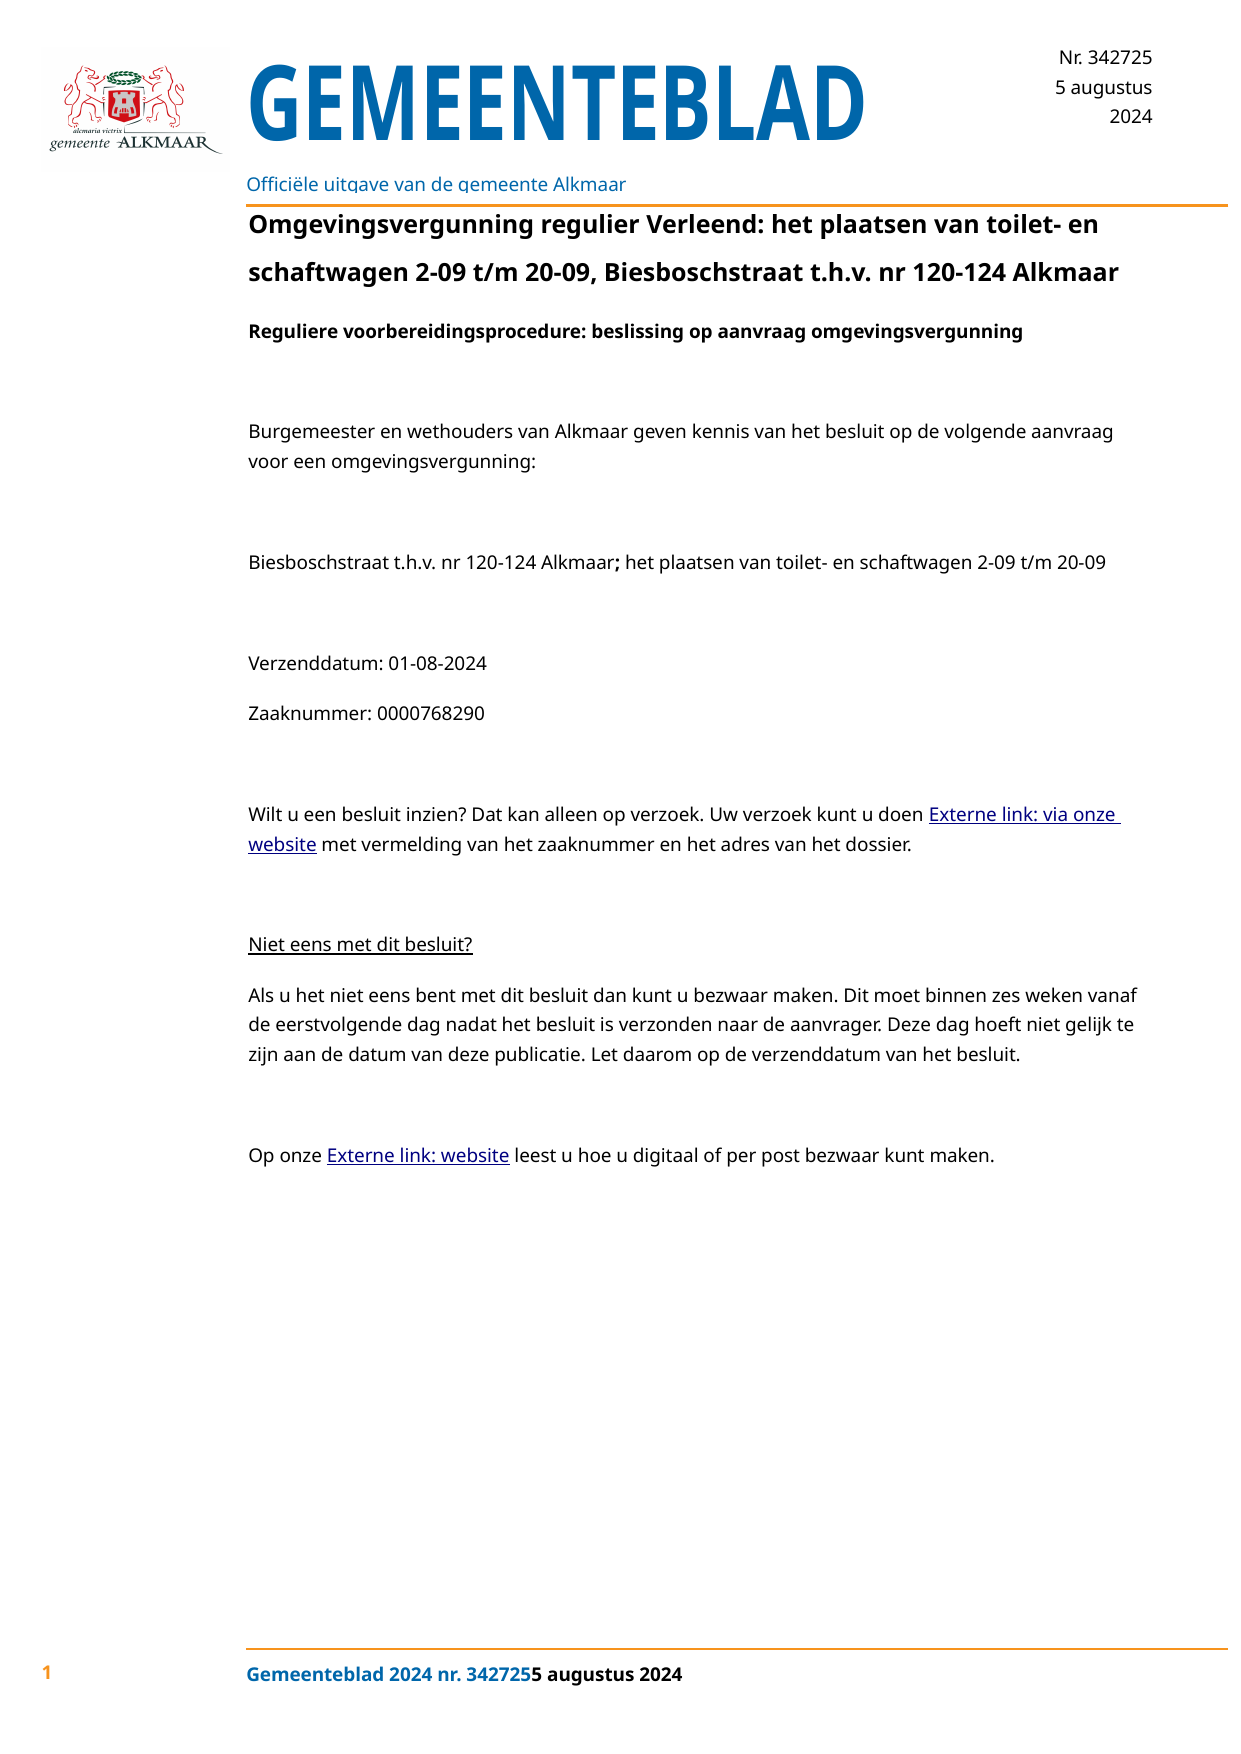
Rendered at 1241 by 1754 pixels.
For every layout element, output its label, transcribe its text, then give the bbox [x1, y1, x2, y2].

text Burgemeester en wethouders van Alkmaar geven kennis van het besluit op de volgende aanvraag voor een omgevingsvergunning: [248, 419, 1152, 474]
text Verzenddatum: 01-08-2024 [248, 650, 1152, 676]
text Reguliere voorbereidingsprocedure: beslissing op aanvraag omgevingsvergunning [248, 318, 1152, 344]
text Zaaknummer: 0000768290 [248, 700, 1152, 726]
text Als u het niet eens bent met dit besluit dan kunt u bezwaar maken. Dit moet binnen zes weken vanaf de eerstvolgende dag nadat het besluit is verzonden naar de aanvrager. Deze dag hoeft niet gelijk te zijn aan de datum van deze publicatie. Let daarom op de verzenddatum van het besluit. [248, 982, 1152, 1067]
text Wilt u een besluit inzien? Dat kan alleen op verzoek. Uw verzoek kunt u doen Externe link: via onze website met vermelding van het zaaknummer en het adres van het dossier. [248, 801, 1152, 857]
text Biesboschstraat t.h.v. nr 120-124 Alkmaar; het plaatsen van toilet- en schaftwagen 2-09 t/m 20-09 [248, 549, 1152, 575]
picture [41, 47, 231, 172]
text Niet eens met dit besluit? [248, 932, 1152, 957]
text Op onze Externe link: website leest u hoe u digitaal of per post bezwaar kunt maken. [248, 1142, 1152, 1168]
text Omgevingsvergunning regulier Verleend: het plaatsen van toilet- en schaftwagen 2-09 t/m 20-09, Biesboschstraat t.h.v. nr 120-124 Alkmaar [248, 207, 1152, 288]
